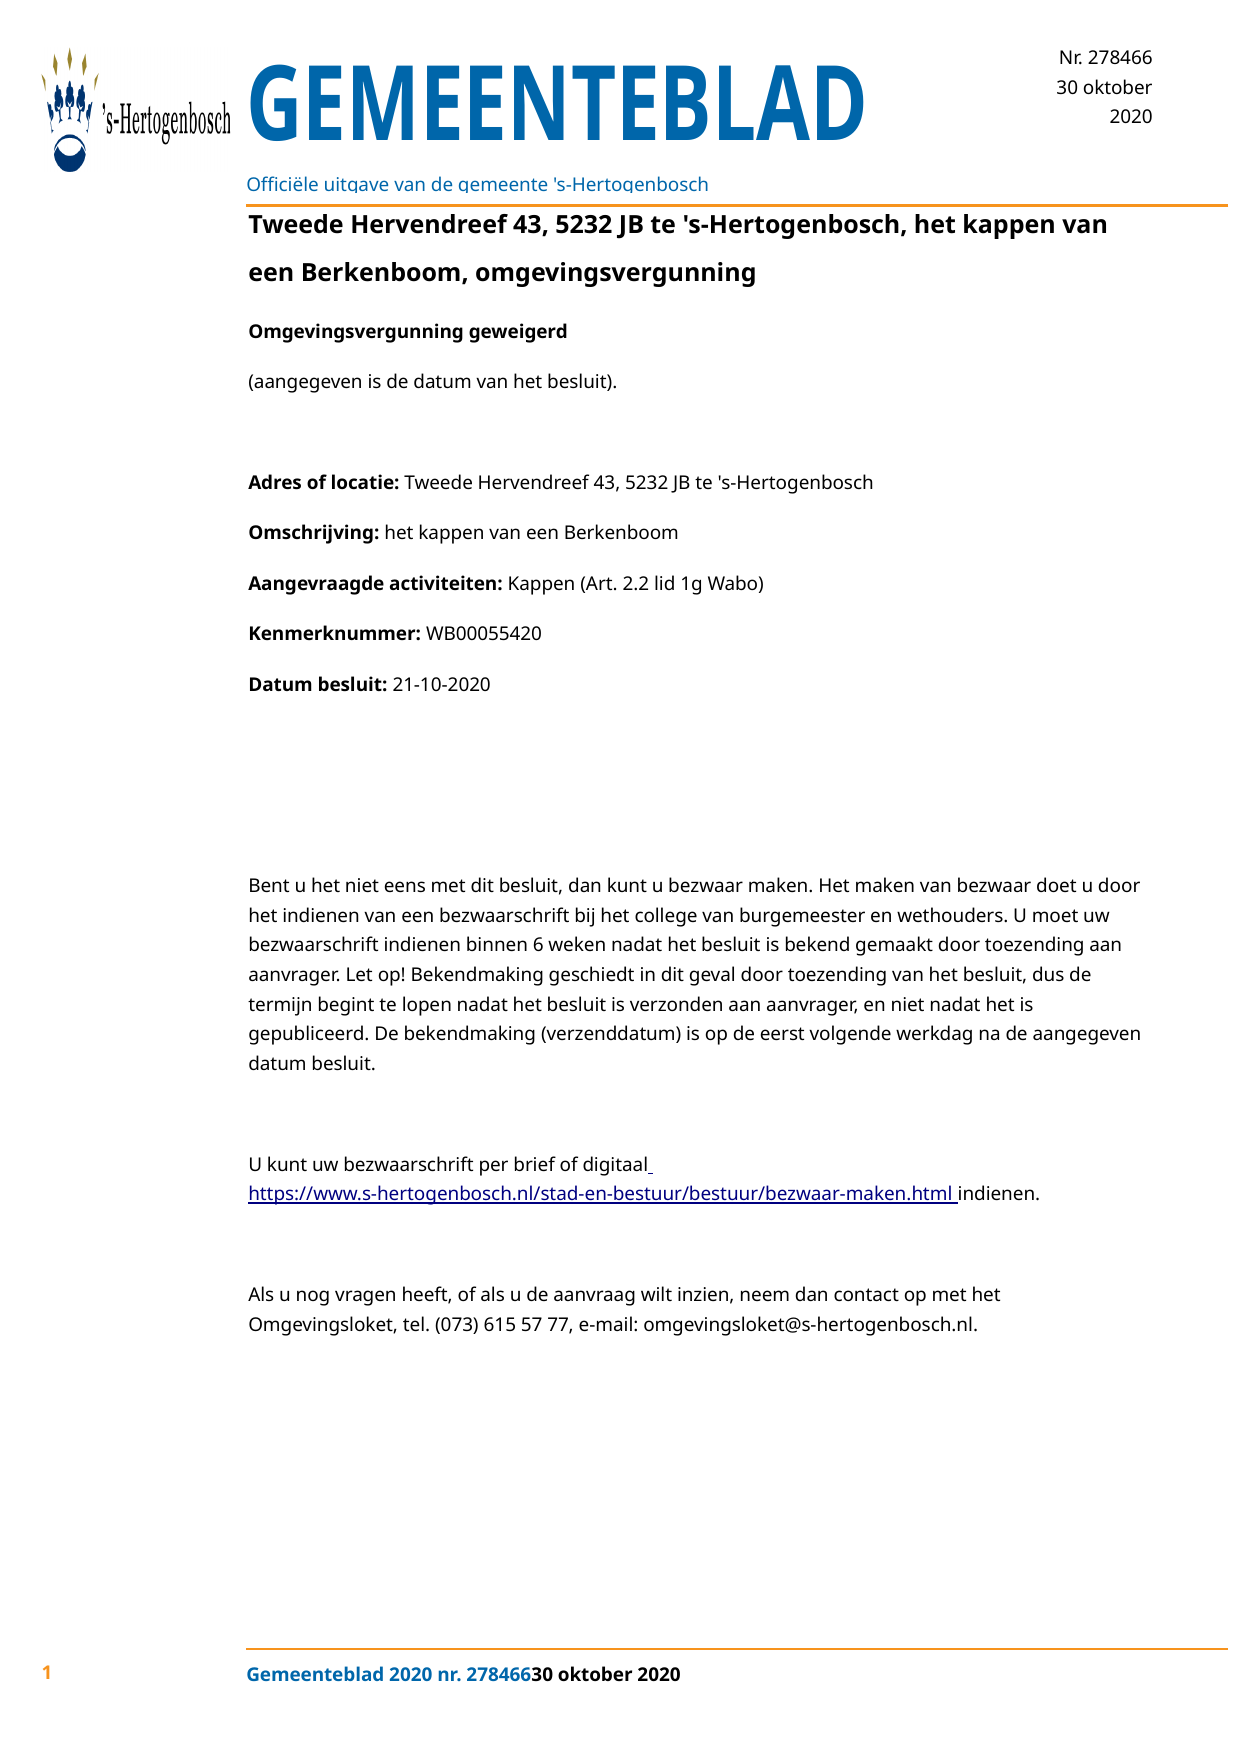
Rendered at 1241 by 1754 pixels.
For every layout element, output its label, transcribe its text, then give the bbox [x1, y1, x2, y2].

picture [41, 47, 231, 172]
text Omgevingsvergunning geweigerd [248, 318, 1152, 344]
text Datum besluit: 21-10-2020 [248, 671, 1152, 697]
text (aangegeven is de datum van het besluit). [248, 368, 1152, 394]
text Als u nog vragen heeft, of als u de aanvraag wilt inzien, neem dan contact op met het Omgevingsloket, tel. (073) 615 57 77, e-mail: omgevingsloket@s-hertogenbosch.nl. [248, 1281, 1152, 1337]
text Bent u het niet eens met dit besluit, dan kunt u bezwaar maken. Het maken van bezwaar doet u door het indienen van een bezwaarschrift bij het college van burgemeester en wethouders. U moet uw bezwaarschrift indienen binnen 6 weken nadat het besluit is bekend gemaakt door toezending aan aanvrager. Let op! Bekendmaking geschiedt in dit geval door toezending van het besluit, dus de termijn begint te lopen nadat het besluit is verzonden aan aanvrager, en niet nadat het is gepubliceerd. De bekendmaking (verzenddatum) is op de eerst volgende werkdag na de aangegeven datum besluit. [248, 872, 1152, 1076]
text Tweede Hervendreef 43, 5232 JB te 's-Hertogenbosch, het kappen van een Berkenboom, omgevingsvergunning [248, 207, 1152, 288]
text U kunt uw bezwaarschrift per brief of digitaal https://www.s-hertogenbosch.nl/stad-en-bestuur/bestuur/bezwaar-maken.html indienen. [248, 1151, 1152, 1206]
text Omschrijving: het kappen van een Berkenboom [248, 519, 1152, 545]
text Adres of locatie: Tweede Hervendreef 43, 5232 JB te 's-Hertogenbosch [248, 469, 1152, 495]
text Kenmerknummer: WB00055420 [248, 620, 1152, 646]
text Aangevraagde activiteiten: Kappen (Art. 2.2 lid 1g Wabo) [248, 570, 1152, 596]
